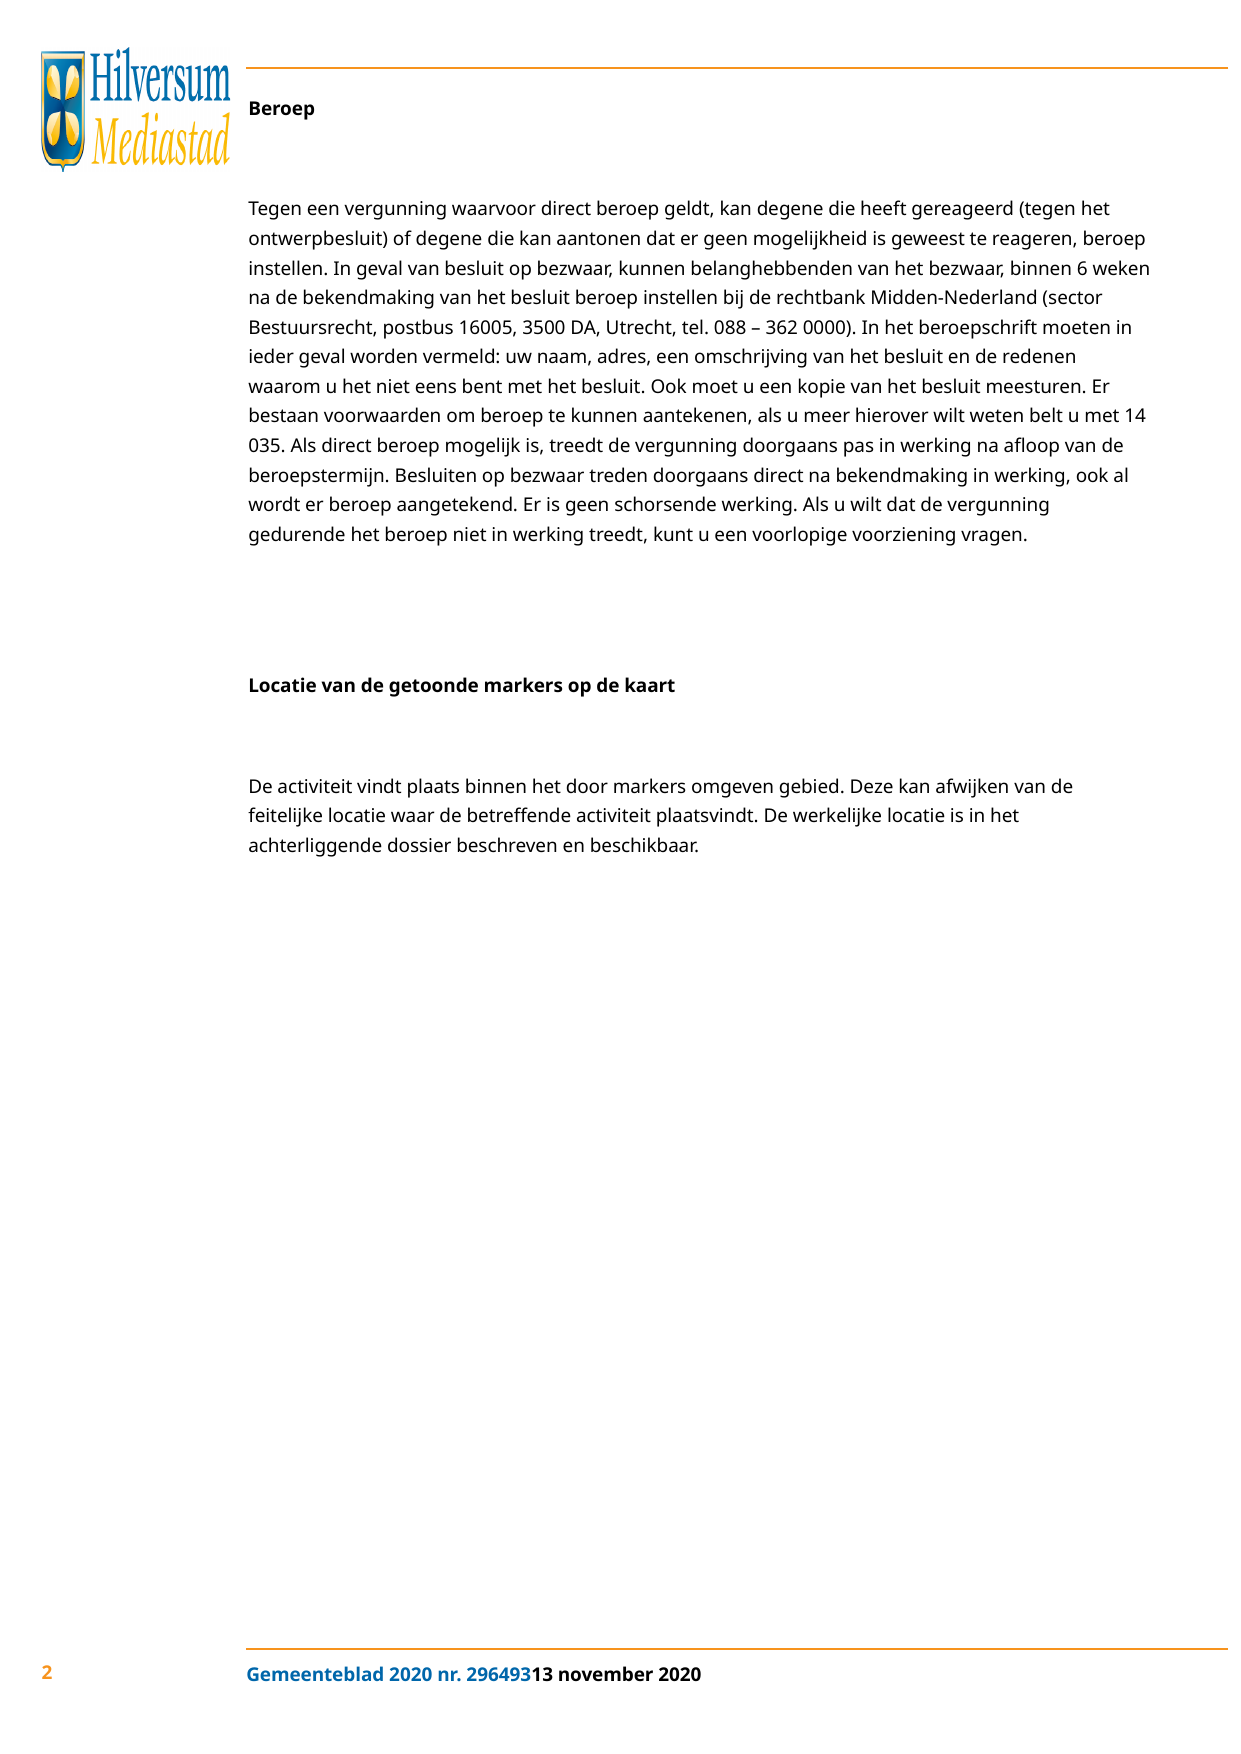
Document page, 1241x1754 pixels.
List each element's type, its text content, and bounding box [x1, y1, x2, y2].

text De activiteit vindt plaats binnen het door markers omgeven gebied. Deze kan afwijken van de feitelijke locatie waar de betreffende activiteit plaatsvindt. De werkelijke locatie is in het achterliggende dossier beschreven en beschikbaar. [248, 773, 1152, 858]
text Locatie van de getoonde markers op de kaart [248, 672, 1152, 698]
text Tegen een vergunning waarvoor direct beroep geldt, kan degene die heeft gereageerd (tegen het ontwerpbesluit) of degene die kan aantonen dat er geen mogelijkheid is geweest te reageren, beroep instellen. In geval van besluit op bezwaar, kunnen belanghebbenden van het bezwaar, binnen 6 weken na de bekendmaking van het besluit beroep instellen bij de rechtbank Midden-Nederland (sector Bestuursrecht, postbus 16005, 3500 DA, Utrecht, tel. 088 – 362 0000). In het beroepschrift moeten in ieder geval worden vermeld: uw naam, adres, een omschrijving van het besluit en de redenen waarom u het niet eens bent met het besluit. Ook moet u een kopie van het besluit meesturen. Er bestaan voorwaarden om beroep te kunnen aantekenen, als u meer hierover wilt weten belt u met 14 035. Als direct beroep mogelijk is, treedt de vergunning doorgaans pas in werking na afloop van de beroepstermijn. Besluiten op bezwaar treden doorgaans direct na bekendmaking in werking, ook al wordt er beroep aangetekend. Er is geen schorsende werking. Als u wilt dat de vergunning gedurende het beroep niet in werking treedt, kunt u een voorlopige voorziening vragen. [248, 196, 1152, 547]
picture [41, 47, 231, 172]
text Beroep [248, 95, 1152, 121]
